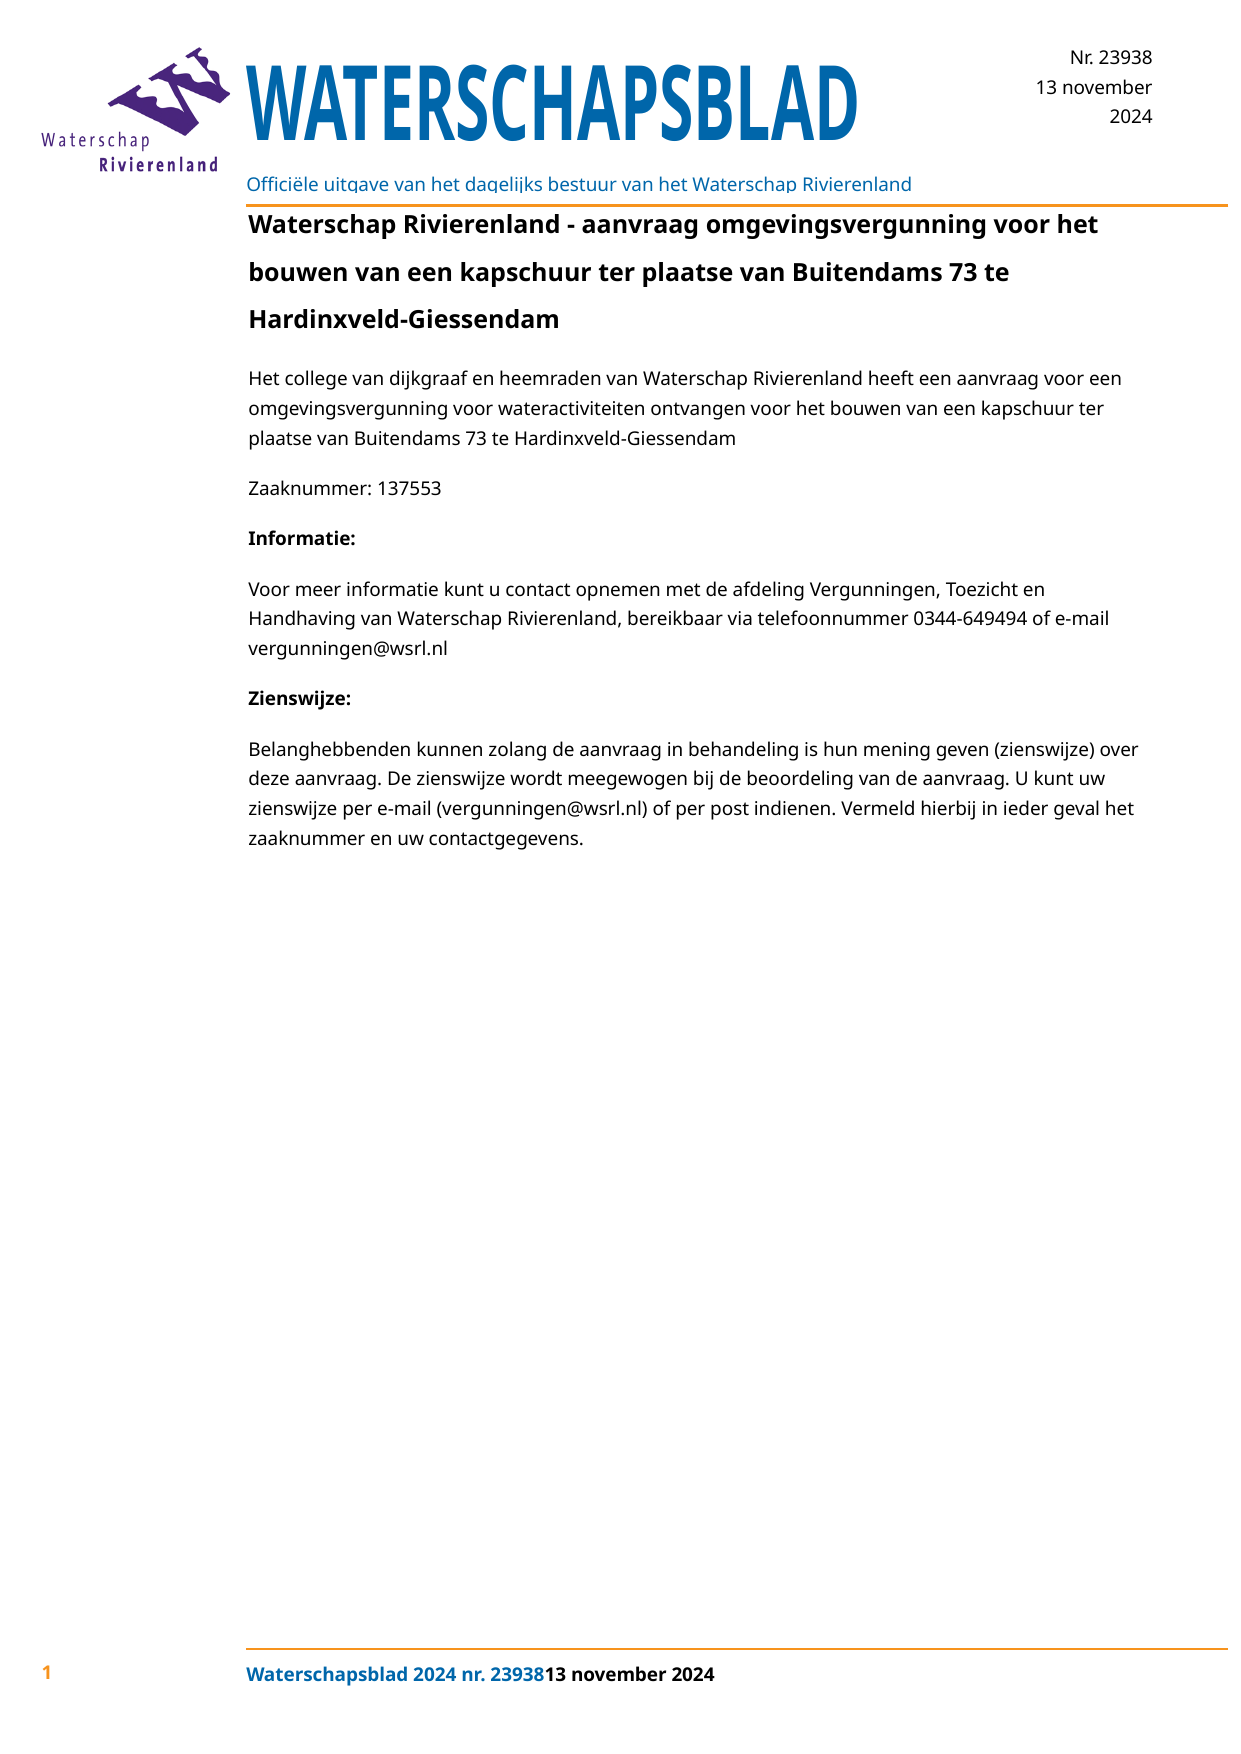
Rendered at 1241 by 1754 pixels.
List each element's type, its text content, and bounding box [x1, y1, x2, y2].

text Het college van dijkgraaf en heemraden van Waterschap Rivierenland heeft een aanvraag voor een omgevingsvergunning voor wateractiviteiten ontvangen voor het bouwen van een kapschuur ter plaatse van Buitendams 73 te Hardinxveld-Giessendam [248, 366, 1152, 450]
text Zaaknummer: 137553 [248, 475, 1152, 501]
text Informatie: [248, 526, 1152, 551]
picture [41, 47, 231, 172]
text Belanghebbenden kunnen zolang de aanvraag in behandeling is hun mening geven (zienswijze) over deze aanvraag. De zienswijze wordt meegewogen bij de beoordeling van de aanvraag. U kunt uw zienswijze per e-mail (vergunningen@wsrl.nl) of per post indienen. Vermeld hierbij in ieder geval het zaaknummer en uw contactgegevens. [248, 736, 1152, 850]
text Waterschap Rivierenland - aanvraag omgevingsvergunning voor het bouwen van een kapschuur ter plaatse van Buitendams 73 te Hardinxveld-Giessendam [248, 207, 1152, 336]
text Zienswijze: [248, 686, 1152, 711]
text Voor meer informatie kunt u contact opnemen met de afdeling Vergunningen, Toezicht en Handhaving van Waterschap Rivierenland, bereikbaar via telefoonnummer 0344-649494 of e-mail vergunningen@wsrl.nl [248, 576, 1152, 661]
